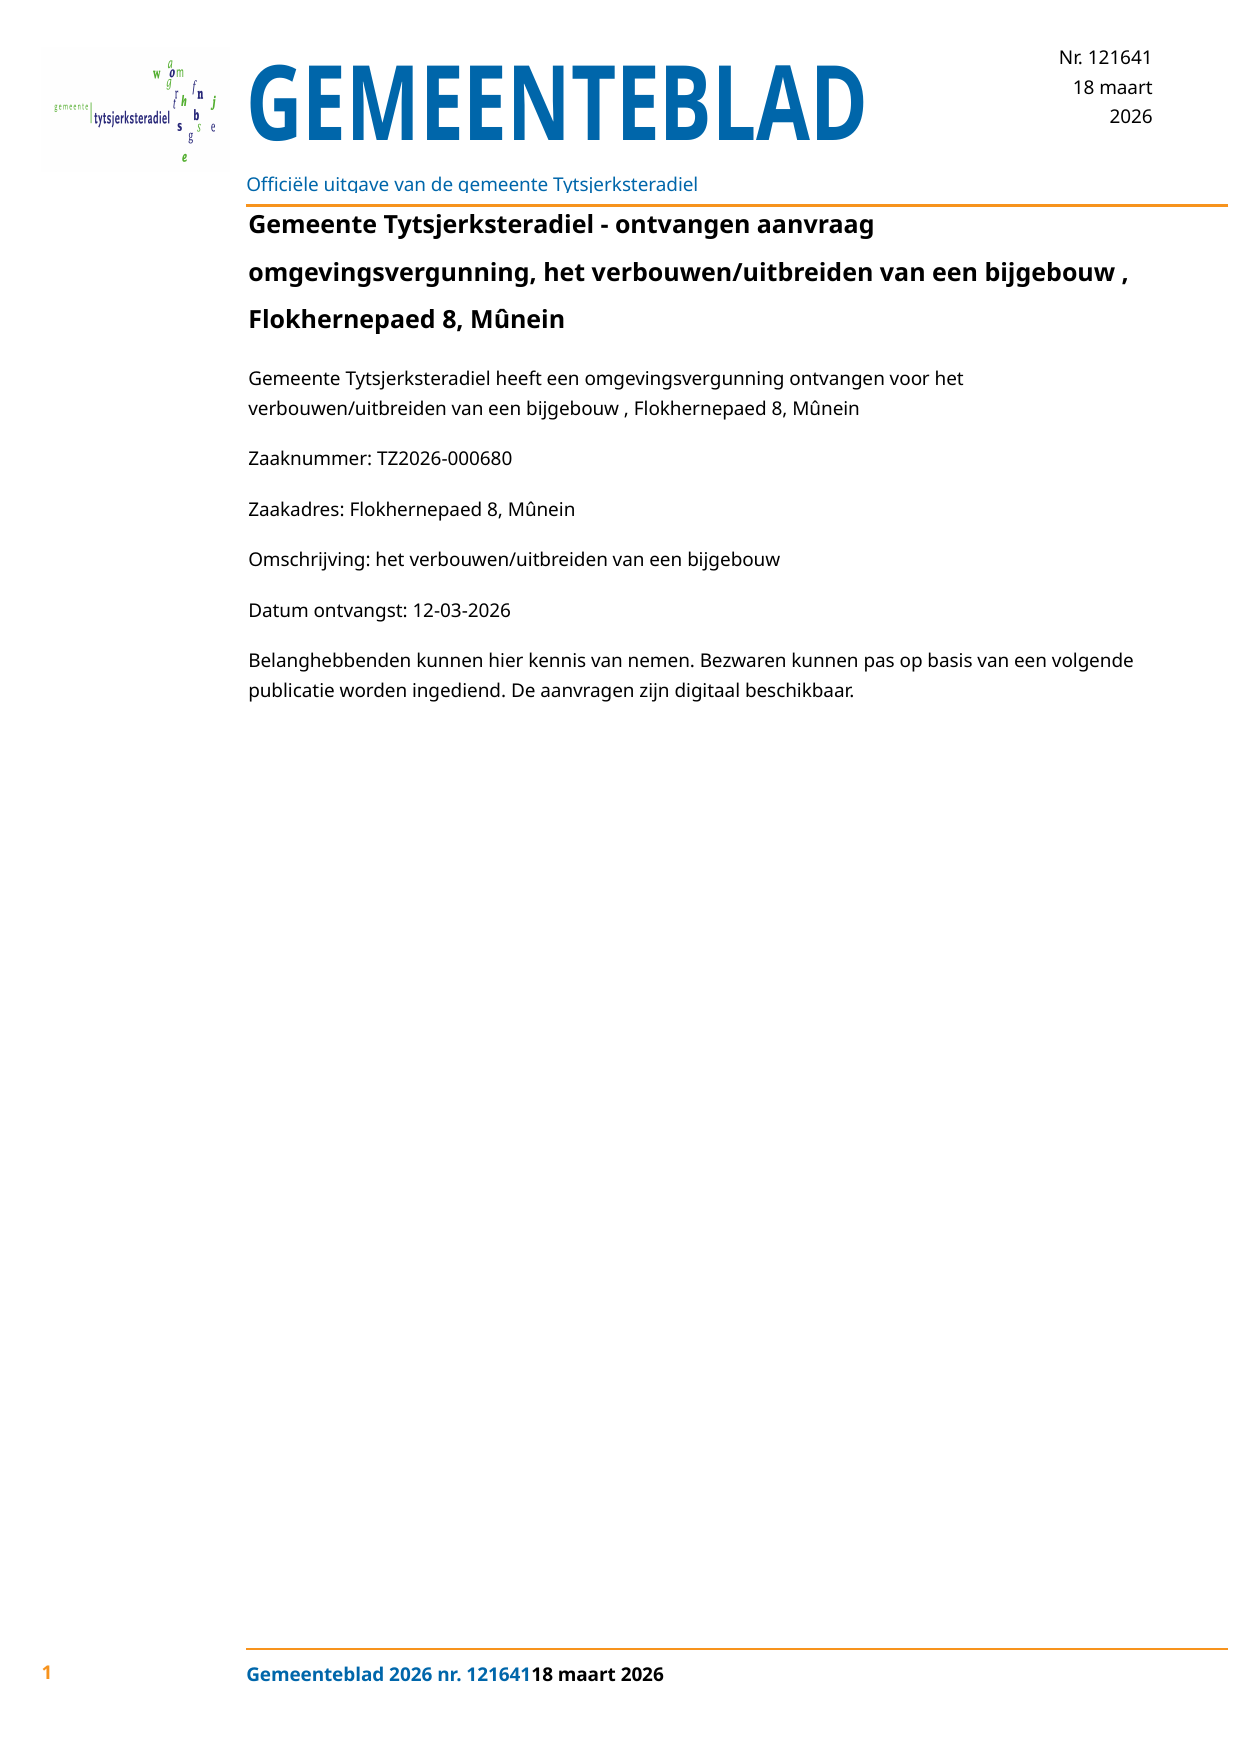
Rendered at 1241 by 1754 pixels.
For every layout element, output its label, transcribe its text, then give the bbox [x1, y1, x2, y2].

text Omschrijving: het verbouwen/uitbreiden van een bijgebouw [248, 546, 1152, 572]
text Belanghebbenden kunnen hier kennis van nemen. Bezwaren kunnen pas op basis van een volgende publicatie worden ingediend. De aanvragen zijn digitaal beschikbaar. [248, 647, 1152, 702]
text Zaakadres: Flokhernepaed 8, Mûnein [248, 496, 1152, 522]
text Zaaknummer: TZ2026-000680 [248, 446, 1152, 471]
text Datum ontvangst: 12-03-2026 [248, 597, 1152, 622]
text Gemeente Tytsjerksteradiel - ontvangen aanvraag omgevingsvergunning, het verbouwen/uitbreiden van een bijgebouw , Flokhernepaed 8, Mûnein [248, 207, 1152, 336]
text Gemeente Tytsjerksteradiel heeft een omgevingsvergunning ontvangen voor het verbouwen/uitbreiden van een bijgebouw , Flokhernepaed 8, Mûnein [248, 366, 1152, 421]
picture [41, 47, 231, 172]
